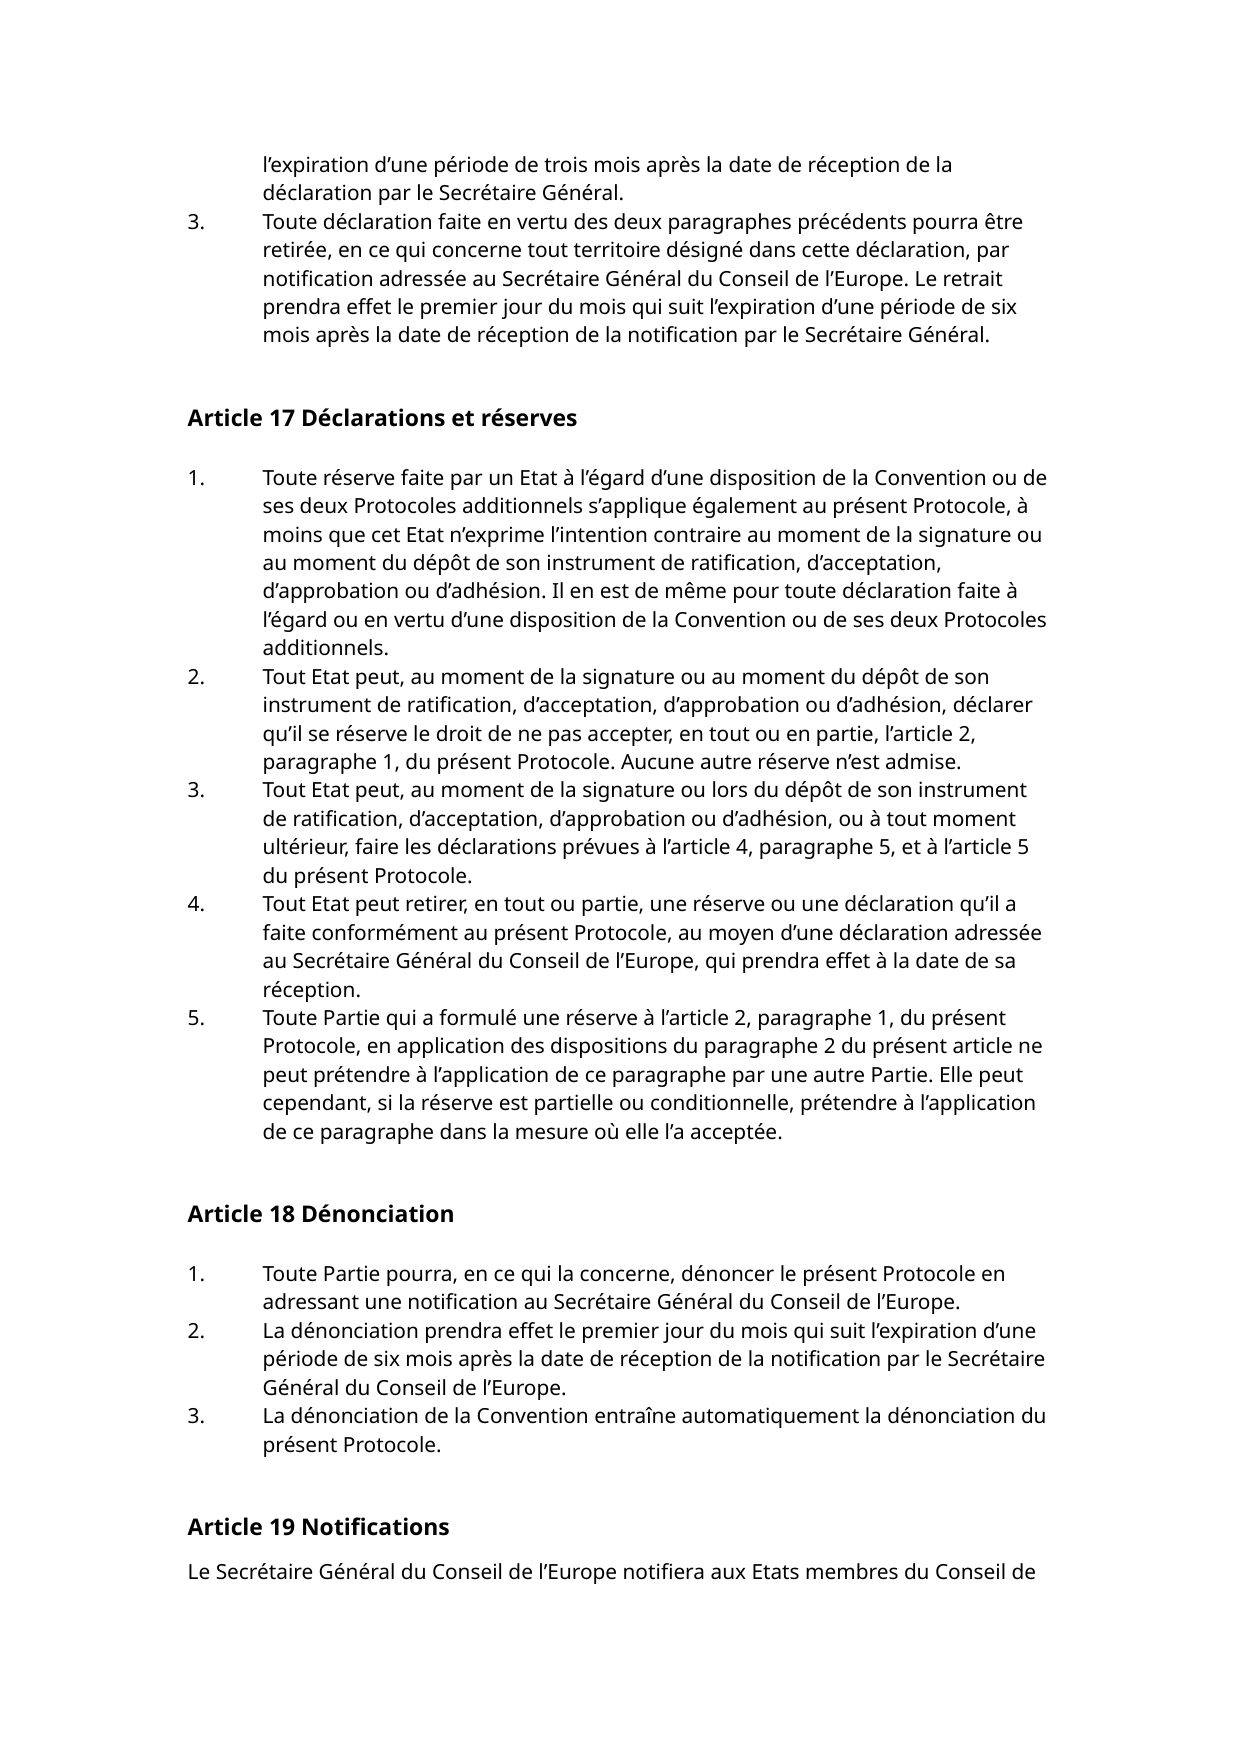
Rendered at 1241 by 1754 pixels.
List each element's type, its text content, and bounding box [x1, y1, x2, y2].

subtitle Article 17 Déclarations et réserves [187, 402, 1053, 433]
subtitle Article 18 Dénonciation [187, 1198, 1053, 1229]
list La dénonciation de la Convention entraîne automatiquement la dénonciation du présent Protocole. [187, 1401, 1053, 1458]
list Tout Etat peut, au moment de la signature ou au moment du dépôt de son instrument de ratification, d’acceptation, d’approbation ou d’adhésion, déclarer qu’il se réserve le droit de ne pas accepter, en tout ou en partie, l’article 2, paragraphe 1, du présent Protocole. Aucune autre réserve n’est admise. [187, 662, 1053, 776]
list Toute Partie pourra, en ce qui la concerne, dénoncer le présent Protocole en adressant une notification au Secrétaire Général du Conseil de l’Europe. [187, 1259, 1053, 1316]
list Tout Etat peut retirer, en tout ou partie, une réserve ou une déclaration qu’il a faite conformément au présent Protocole, au moyen d’une déclaration adressée au Secrétaire Général du Conseil de l’Europe, qui prendra effet à la date de sa réception. [187, 889, 1053, 1003]
list l’expiration d’une période de trois mois après la date de réception de la déclaration par le Secrétaire Général. [187, 150, 1053, 207]
subtitle Article 19 Notifications [187, 1511, 1053, 1542]
list Tout Etat peut, au moment de la signature ou lors du dépôt de son instrument de ratification, d’acceptation, d’approbation ou d’adhésion, ou à tout moment ultérieur, faire les déclarations prévues à l’article 4, paragraphe 5, et à l’article 5 du présent Protocole. [187, 776, 1053, 889]
text Le Secrétaire Général du Conseil de l’Europe notifiera aux Etats membres du Conseil de [187, 1557, 1053, 1585]
list Toute Partie qui a formulé une réserve à l’article 2, paragraphe 1, du présent Protocole, en application des dispositions du paragraphe 2 du présent article ne peut prétendre à l’application de ce paragraphe par une autre Partie. Elle peut cependant, si la réserve est partielle ou conditionnelle, prétendre à l’application de ce paragraphe dans la mesure où elle l’a acceptée. [187, 1003, 1053, 1145]
list Toute réserve faite par un Etat à l’égard d’une disposition de la Convention ou de ses deux Protocoles additionnels s’applique également au présent Protocole, à moins que cet Etat n’exprime l’intention contraire au moment de la signature ou au moment du dépôt de son instrument de ratification, d’acceptation, d’approbation ou d’adhésion. Il en est de même pour toute déclaration faite à l’égard ou en vertu d’une disposition de la Convention ou de ses deux Protocoles additionnels. [187, 463, 1053, 662]
list La dénonciation prendra effet le premier jour du mois qui suit l’expiration d’une période de six mois après la date de réception de la notification par le Secrétaire Général du Conseil de l’Europe. [187, 1316, 1053, 1401]
list Toute déclaration faite en vertu des deux paragraphes précédents pourra être retirée, en ce qui concerne tout territoire désigné dans cette déclaration, par notification adressée au Secrétaire Général du Conseil de l’Europe. Le retrait prendra effet le premier jour du mois qui suit l’expiration d’une période de six mois après la date de réception de la notification par le Secrétaire Général. [187, 207, 1053, 349]
